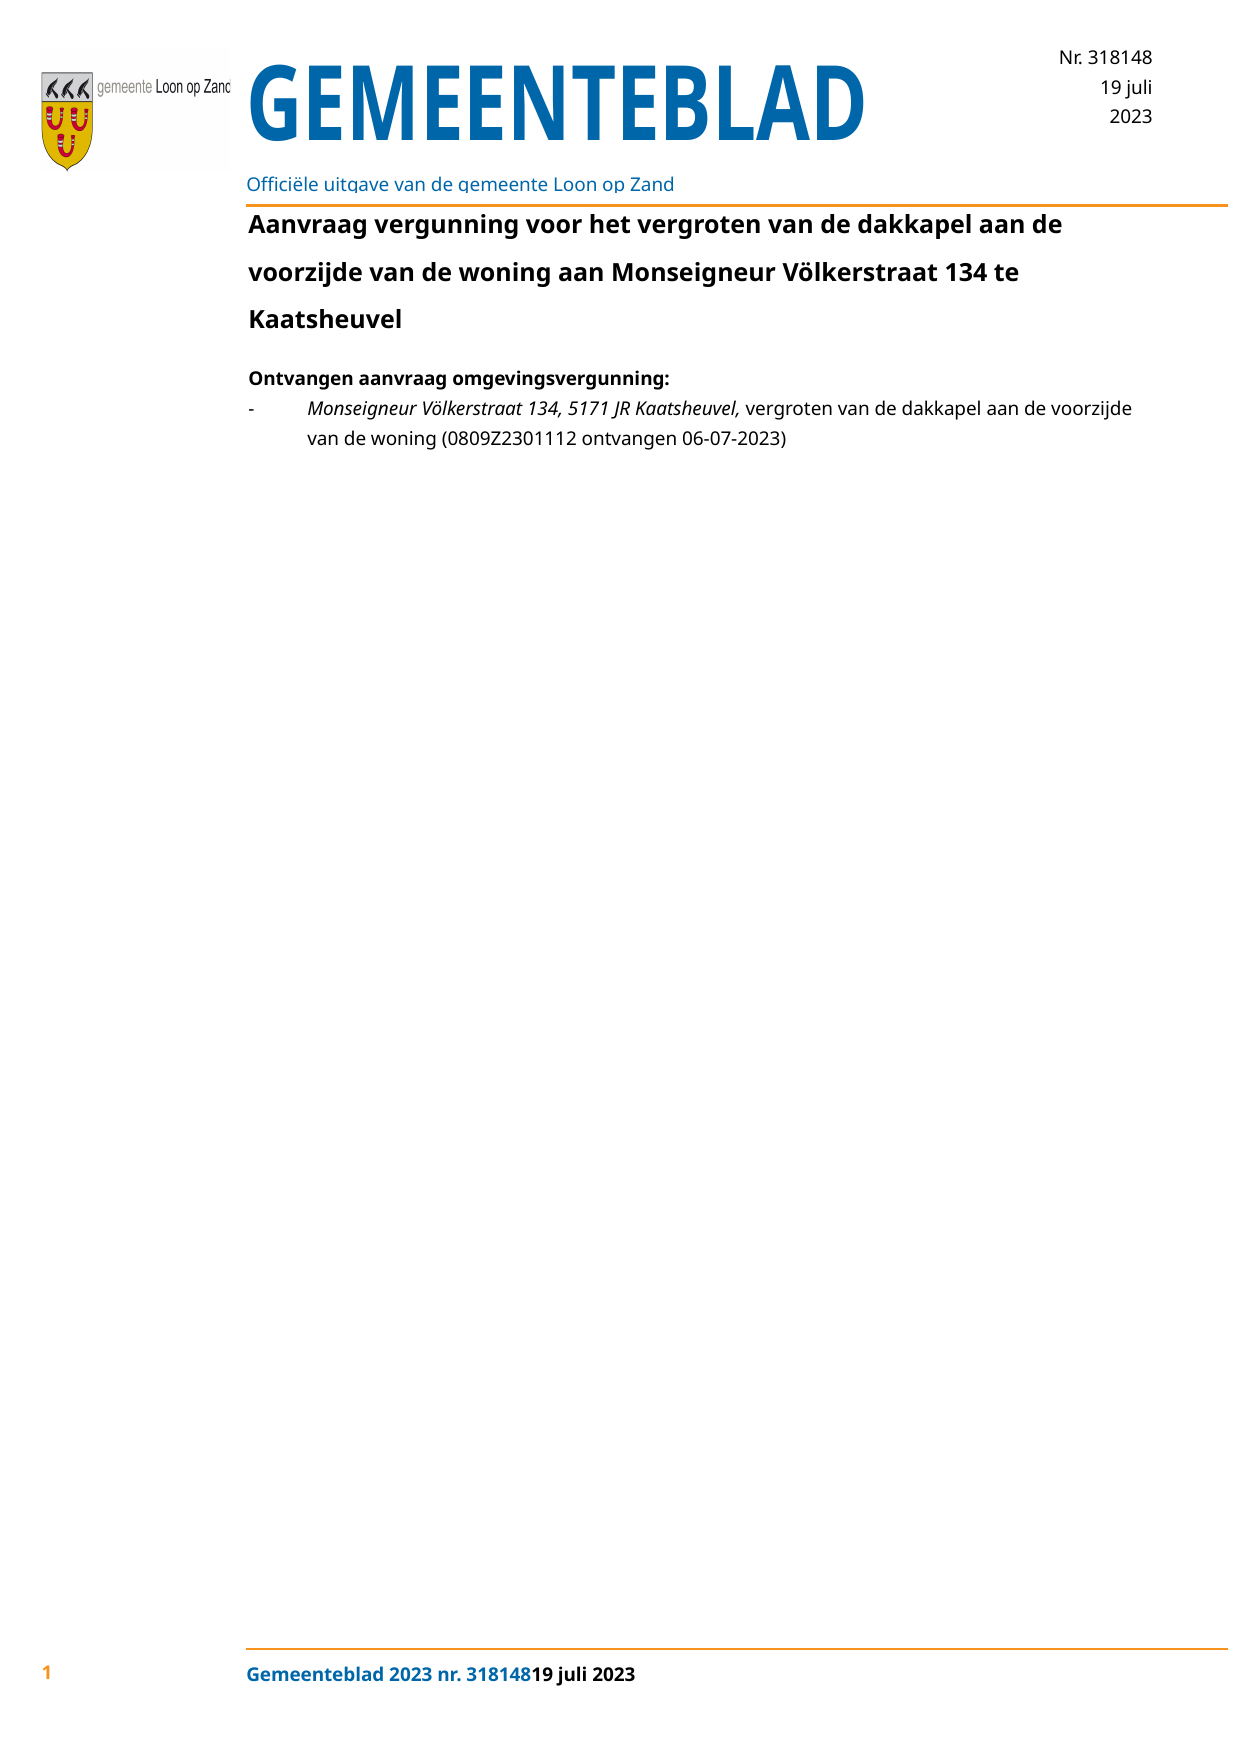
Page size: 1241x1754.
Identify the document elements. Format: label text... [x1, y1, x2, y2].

list Monseigneur Völkerstraat 134, 5171 JR Kaatsheuvel, vergroten van de dakkapel aan de voorzijde van de woning (0809Z2301112 ontvangen 06-07-2023) [248, 395, 1152, 450]
picture [41, 47, 231, 172]
text Ontvangen aanvraag omgevingsvergunning: [248, 366, 1152, 391]
text Aanvraag vergunning voor het vergroten van de dakkapel aan de voorzijde van de woning aan Monseigneur Völkerstraat 134 te Kaatsheuvel [248, 207, 1152, 336]
